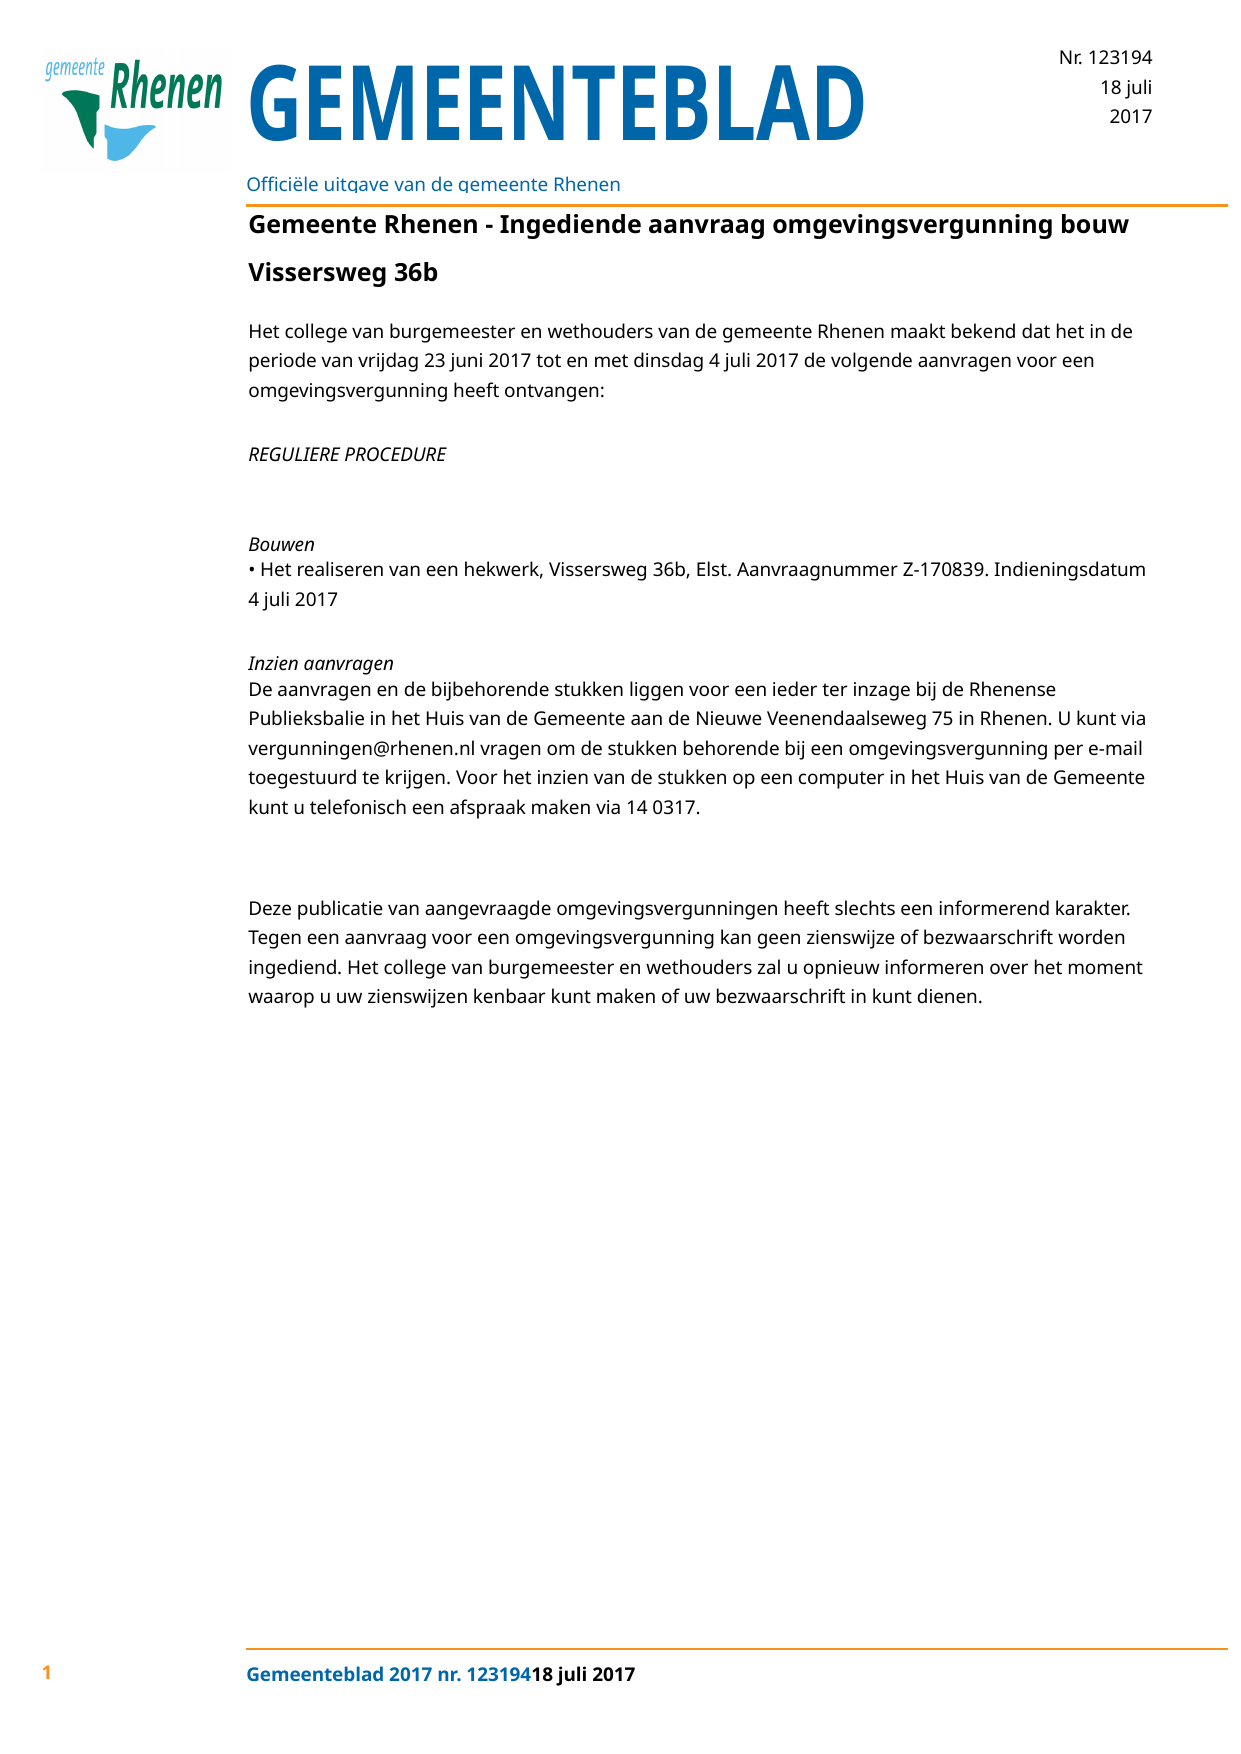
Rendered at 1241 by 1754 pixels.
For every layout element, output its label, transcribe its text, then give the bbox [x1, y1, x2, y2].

text REGULIERE PROCEDURE [248, 441, 1152, 467]
text Inzien aanvragen [248, 650, 1152, 676]
text De aanvragen en de bijbehorende stukken liggen voor een ieder ter inzage bij de Rhenense Publieksbalie in het Huis van de Gemeente aan de Nieuwe Veenendaalseweg 75 in Rhenen. U kunt via vergunningen@rhenen.nl vragen om de stukken behorende bij een omgevingsvergunning per e-mail toegestuurd te krijgen. Voor het inzien van de stukken op een computer in het Huis van de Gemeente kunt u telefonisch een afspraak maken via 14 0317. [248, 676, 1152, 820]
text Gemeente Rhenen - Ingediende aanvraag omgevingsvergunning bouw Vissersweg 36b [248, 207, 1152, 288]
text Deze publicatie van aangevraagde omgevingsvergunningen heeft slechts een informerend karakter. Tegen een aanvraag voor een omgevingsvergunning kan geen zienswijze of bezwaarschrift worden ingediend. Het college van burgemeester en wethouders zal u opnieuw informeren over het moment waarop u uw zienswijzen kenbaar kunt maken of uw bezwaarschrift in kunt dienen. [248, 895, 1152, 1009]
text • Het realiseren van een hekwerk, Vissersweg 36b, Elst. Aanvraagnummer Z-170839. Indieningsdatum 4 juli 2017 [248, 556, 1152, 612]
picture [41, 47, 231, 172]
text Bouwen [248, 531, 1152, 556]
text Het college van burgemeester en wethouders van de gemeente Rhenen maakt bekend dat het in de periode van vrijdag 23 juni 2017 tot en met dinsdag 4 juli 2017 de volgende aanvragen voor een omgevingsvergunning heeft ontvangen: [248, 318, 1152, 403]
